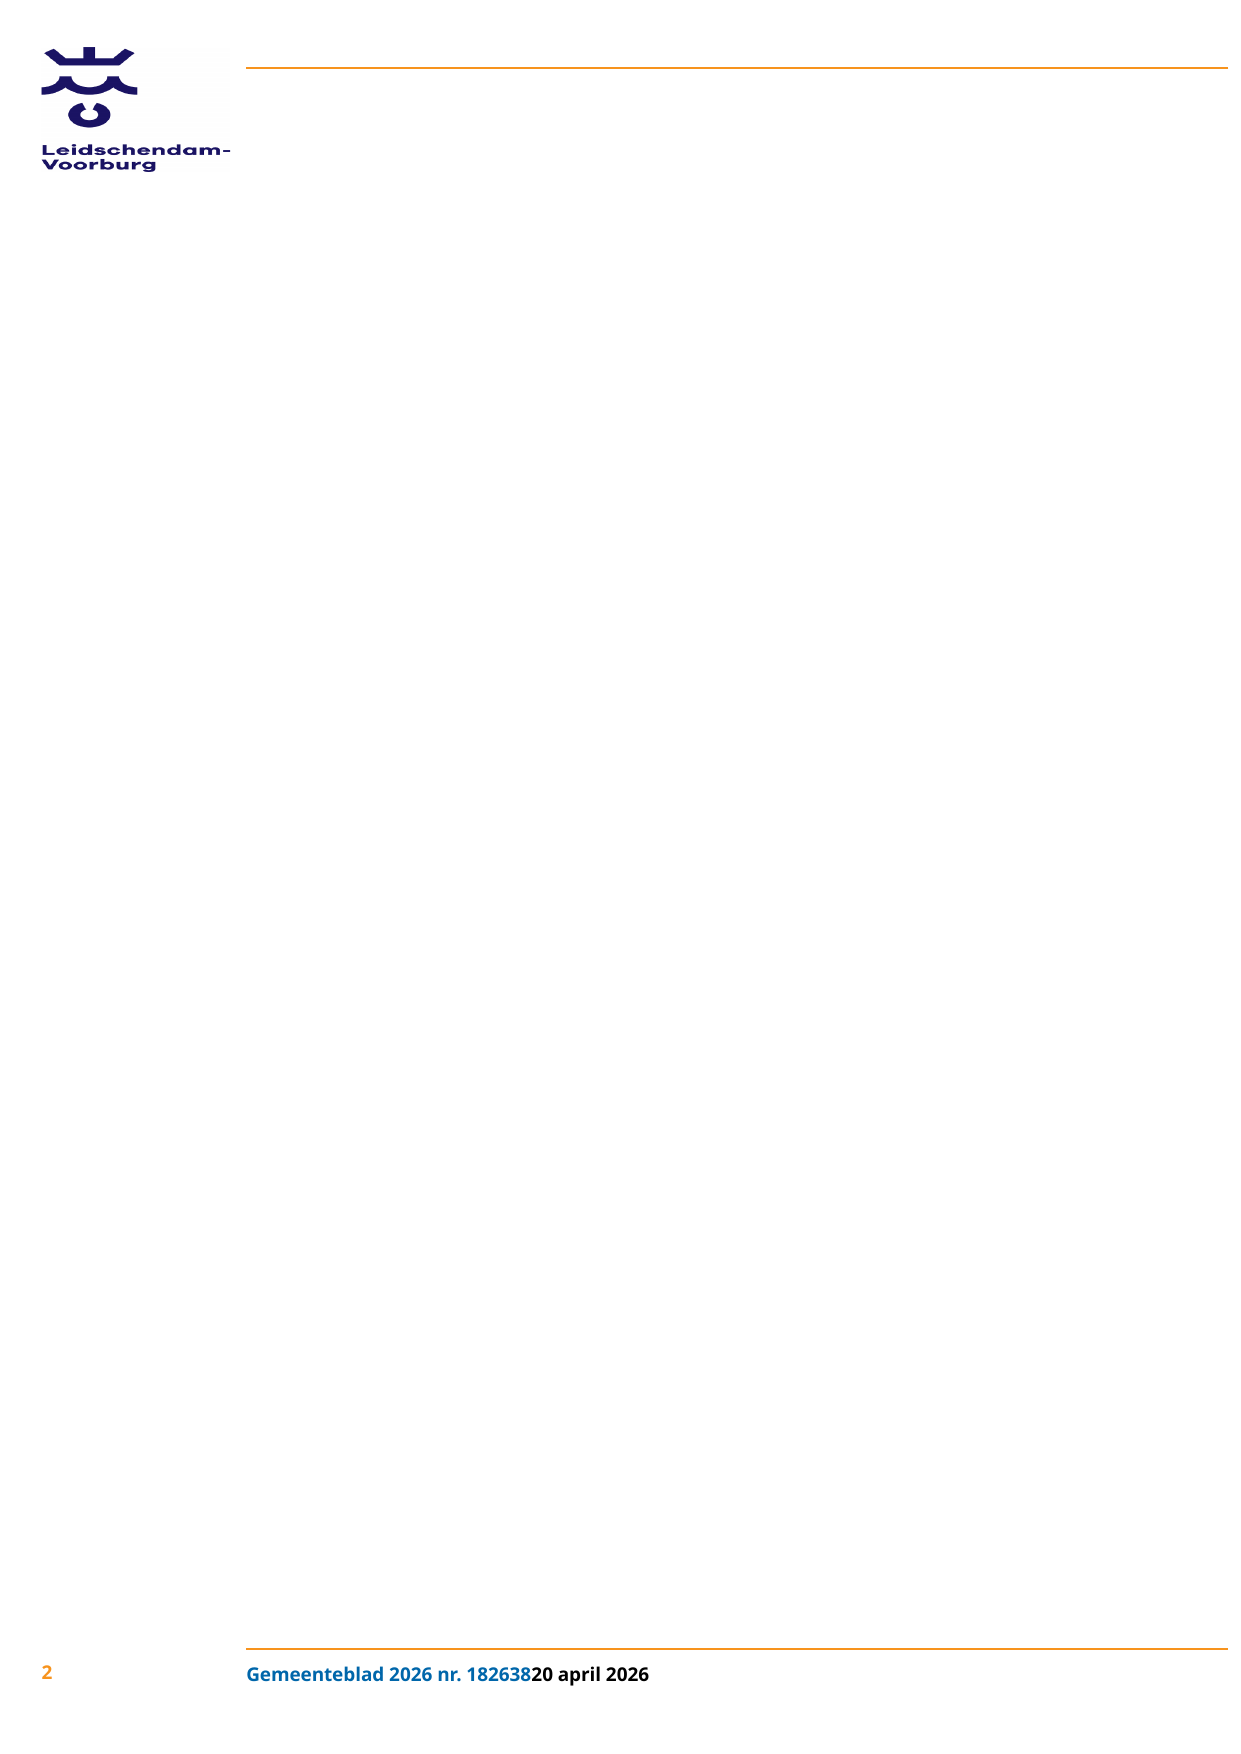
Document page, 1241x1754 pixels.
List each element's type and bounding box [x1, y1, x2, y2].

picture [41, 47, 231, 172]
